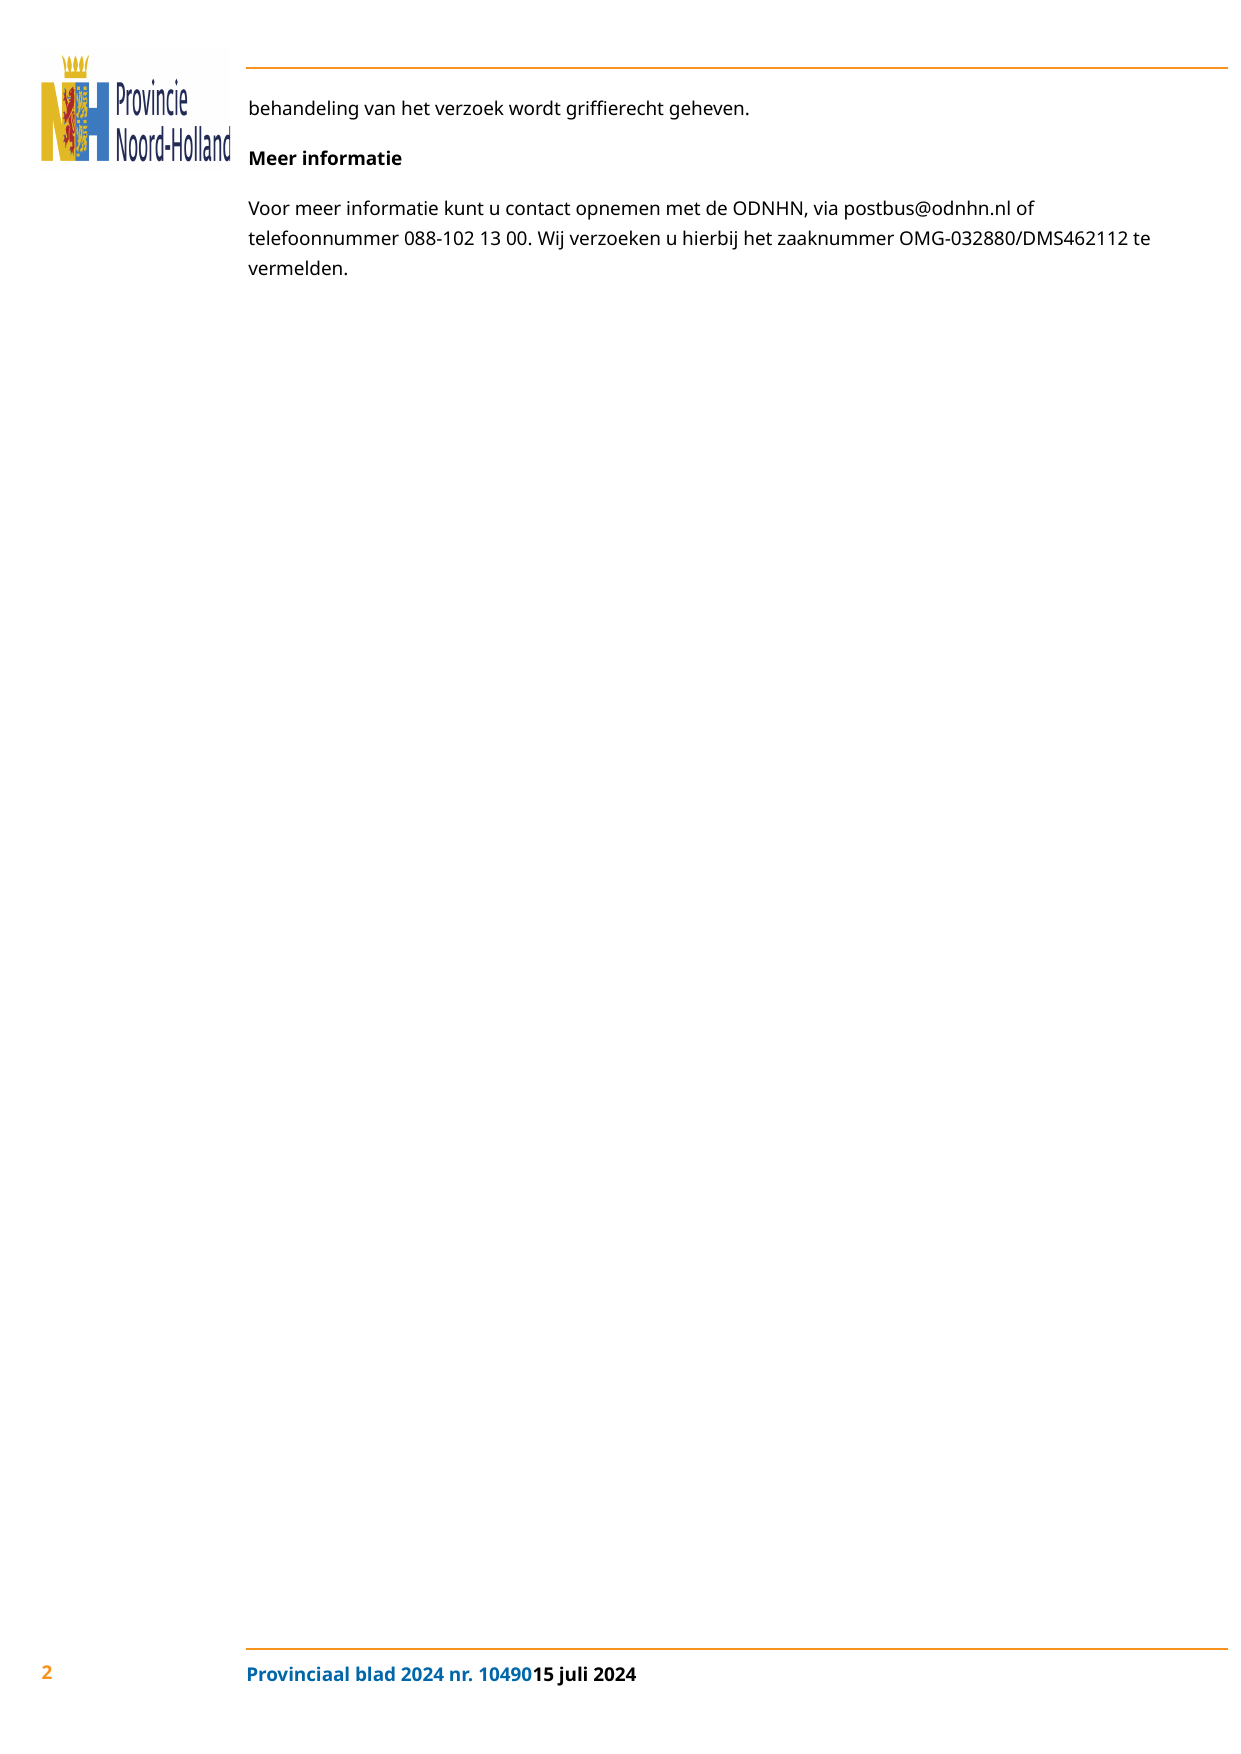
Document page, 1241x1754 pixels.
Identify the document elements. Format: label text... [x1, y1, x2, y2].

text behandeling van het verzoek wordt griffierecht geheven. [248, 95, 1152, 121]
text Meer informatie [248, 145, 1152, 171]
text Voor meer informatie kunt u contact opnemen met de ODNHN, via postbus@odnhn.nl of telefoonnummer 088-102 13 00. Wij verzoeken u hierbij het zaaknummer OMG-032880/DMS462112 te vermelden. [248, 196, 1152, 281]
picture [41, 47, 231, 172]
